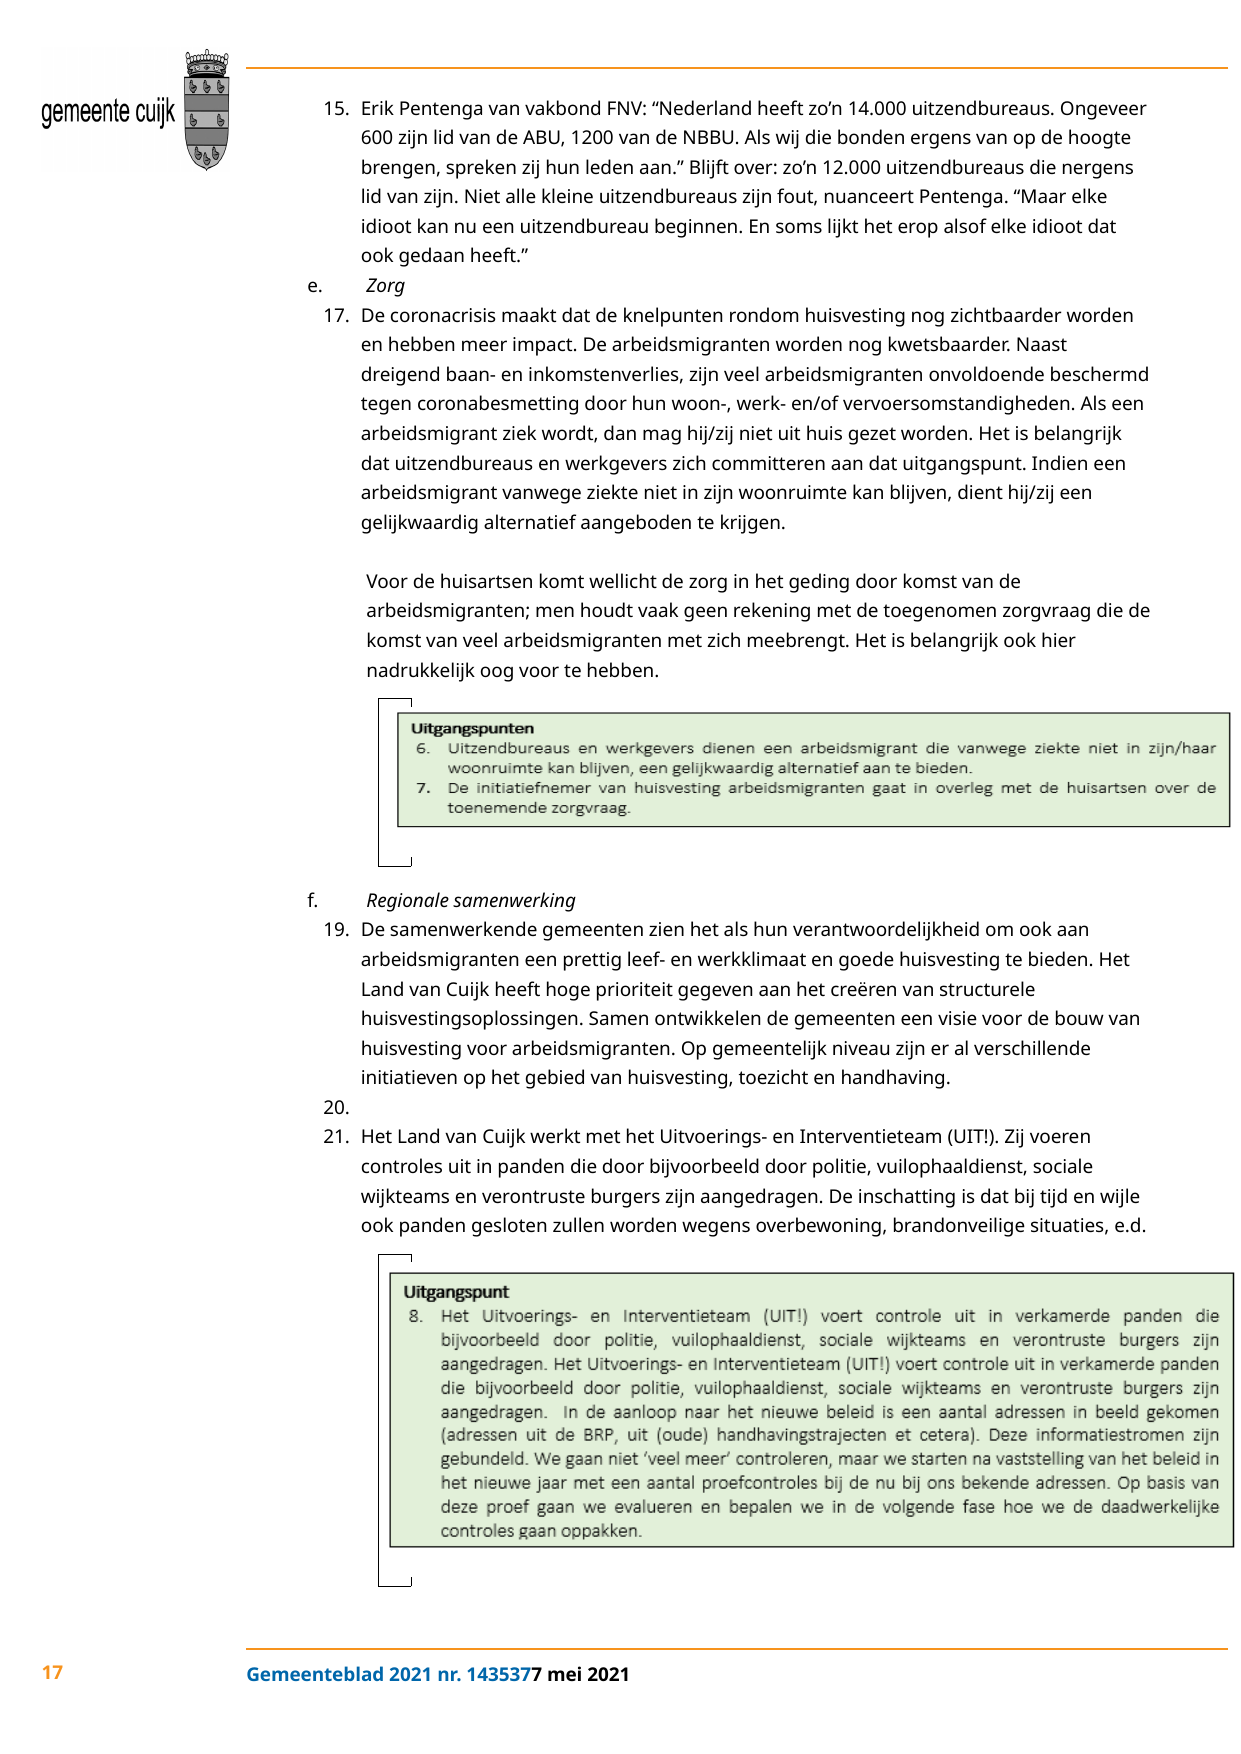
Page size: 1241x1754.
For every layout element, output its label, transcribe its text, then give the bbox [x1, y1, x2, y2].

list Erik Pentenga van vakbond FNV: “Nederland heeft zo’n 14.000 uitzendbureaus. Ongeveer 600 zijn lid van de ABU, 1200 van de NBBU. Als wij die bonden ergens van op de hoogte brengen, spreken zij hun leden aan.” Blijft over: zo’n 12.000 uitzendbureaus die nergens lid van zijn. Niet alle kleine uitzendbureaus zijn fout, nuanceert Pentenga. “Maar elke idioot kan nu een uitzendbureau beginnen. En soms lijkt het erop alsof elke idioot dat ook gedaan heeft.” [323, 95, 1152, 268]
list De coronacrisis maakt dat de knelpunten rondom huisvesting nog zichtbaarder worden en hebben meer impact. De arbeidsmigranten worden nog kwetsbaarder. Naast dreigend baan- en inkomstenverlies, zijn veel arbeidsmigranten onvoldoende beschermd tegen coronabesmetting door hun woon-, werk- en/of vervoersomstandigheden. Als een arbeidsmigrant ziek wordt, dan mag hij/zij niet uit huis gezet worden. Het is belangrijk dat uitzendbureaus en werkgevers zich committeren aan dat uitgangspunt. Indien een arbeidsmigrant vanwege ziekte niet in zijn woonruimte kan blijven, dient hij/zij een gelijkwaardig alternatief aangeboden te krijgen. [323, 302, 1152, 535]
list Zorg [307, 272, 1152, 298]
picture [383, 1262, 1241, 1577]
picture [41, 47, 231, 172]
picture [383, 707, 1241, 857]
list Het Land van Cuijk werkt met het Uitvoerings- en Interventieteam (UIT!). Zij voeren controles uit in panden die door bijvoorbeeld door politie, vuilophaaldienst, sociale wijkteams en verontruste burgers zijn aangedragen. De inschatting is dat bij tijd en wijle ook panden gesloten zullen worden wegens overbewoning, brandonveilige situaties, e.d. [323, 1124, 1152, 1238]
list De samenwerkende gemeenten zien het als hun verantwoordelijkheid om ook aan arbeidsmigranten een prettig leef- en werkklimaat en goede huisvesting te bieden. Het Land van Cuijk heeft hoge prioriteit gegeven aan het creëren van structurele huisvestingsoplossingen. Samen ontwikkelen de gemeenten een visie voor de bouw van huisvesting voor arbeidsmigranten. Op gemeentelijk niveau zijn er al verschillende initiatieven op het gebied van huisvesting, toezicht en handhaving. [323, 917, 1152, 1090]
list Regionale samenwerking [307, 887, 1152, 913]
list Voor de huisartsen komt wellicht de zorg in het geding door komst van de arbeidsmigranten; men houdt vaak geen rekening met de toegenomen zorgvraag die de komst van veel arbeidsmigranten met zich meebrengt. Het is belangrijk ook hier nadrukkelijk oog voor te hebben. [307, 568, 1152, 683]
